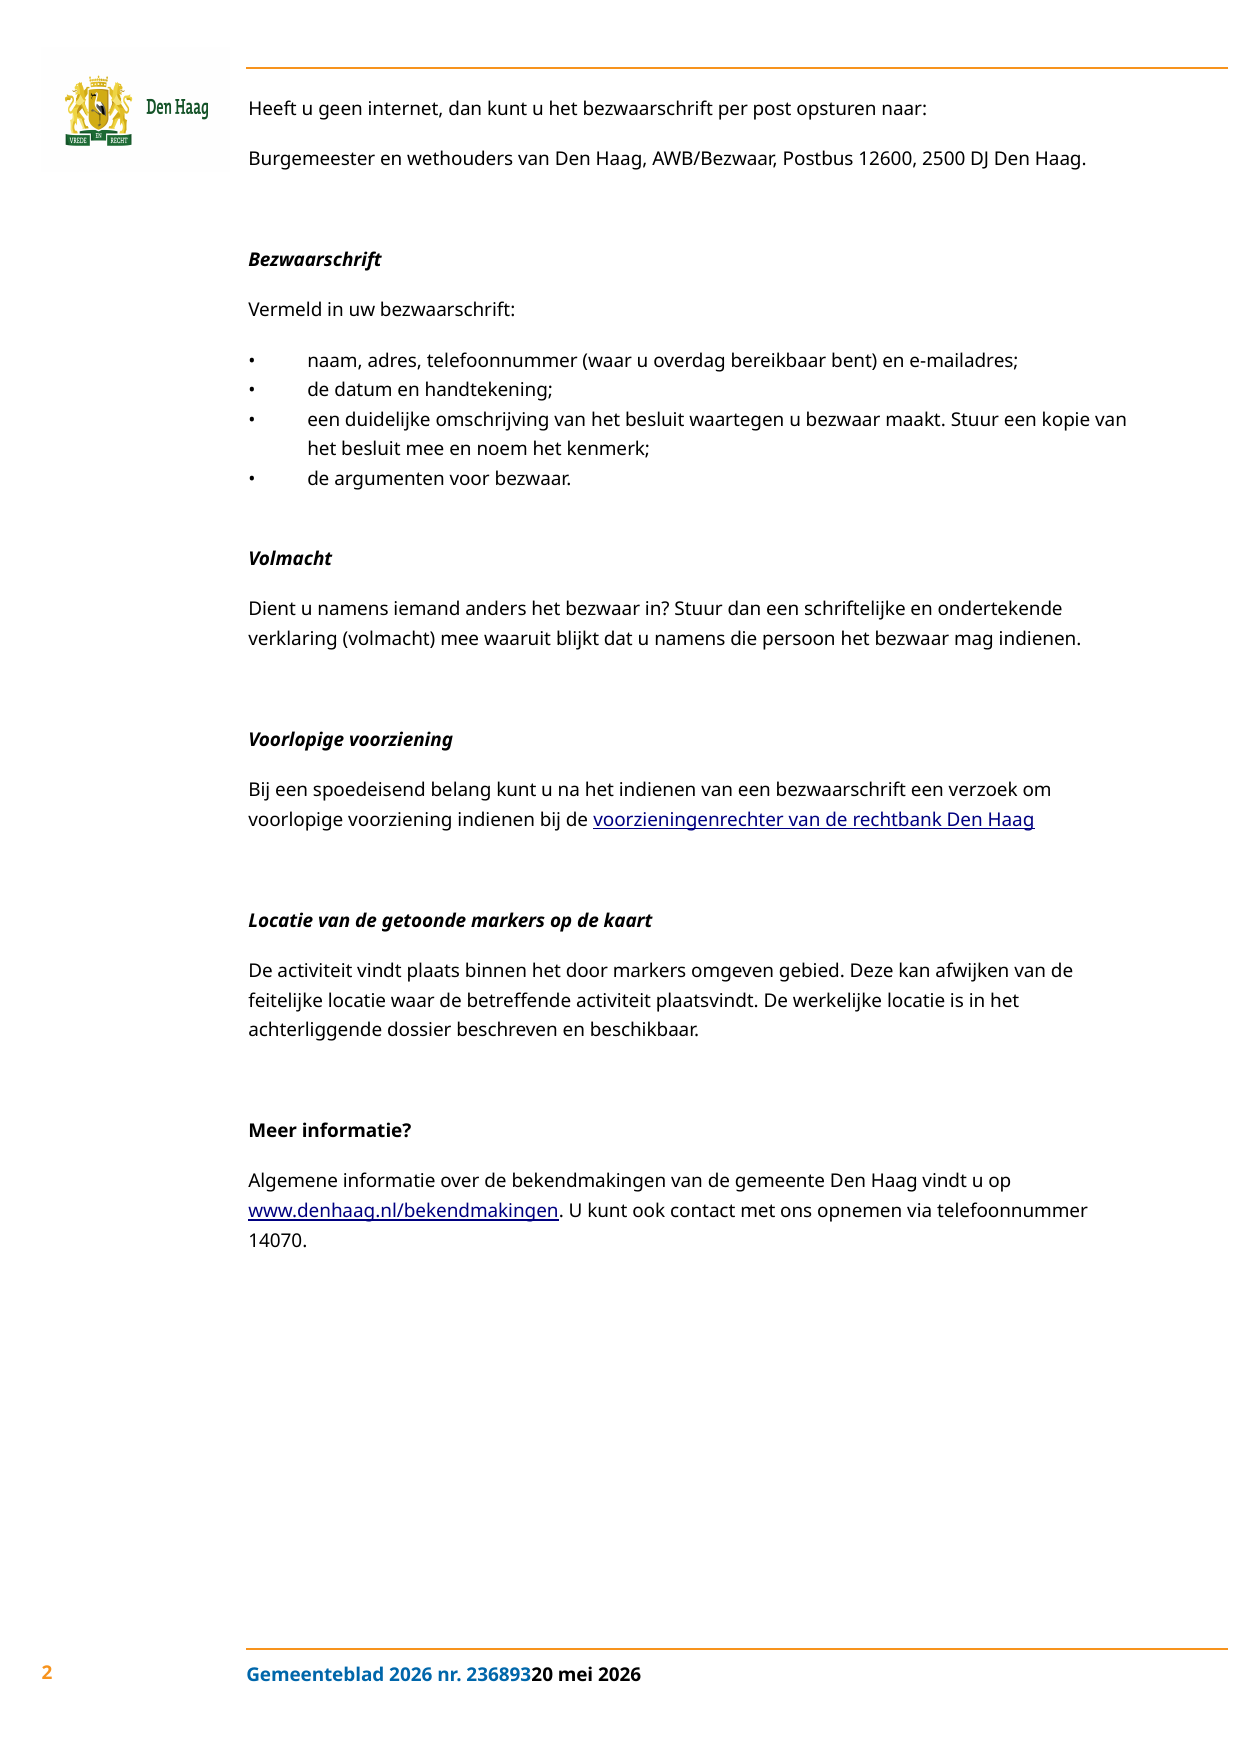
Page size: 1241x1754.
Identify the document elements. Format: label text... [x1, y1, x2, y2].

text Vermeld in uw bezwaarschrift: [248, 296, 1152, 322]
list een duidelijke omschrijving van het besluit waartegen u bezwaar maakt. Stuur een kopie van het besluit mee en noem het kenmerk; [248, 406, 1152, 461]
text Burgemeester en wethouders van Den Haag, AWB/Bezwaar, Postbus 12600, 2500 DJ Den Haag. [248, 145, 1152, 171]
text Dient u namens iemand anders het bezwaar in? Stuur dan een schriftelijke en ondertekende verklaring (volmacht) mee waaruit blijkt dat u namens die persoon het bezwaar mag indienen. [248, 596, 1152, 651]
text De activiteit vindt plaats binnen het door markers omgeven gebied. Deze kan afwijken van de feitelijke locatie waar de betreffende activiteit plaatsvindt. De werkelijke locatie is in het achterliggende dossier beschreven en beschikbaar. [248, 957, 1152, 1042]
text Bezwaarschrift [248, 246, 1152, 272]
text Volmacht [248, 545, 1152, 571]
text Algemene informatie over de bekendmakingen van de gemeente Den Haag vindt u op www.denhaag.nl/bekendmakingen. U kunt ook contact met ons opnemen via telefoonnummer 14070. [248, 1168, 1152, 1253]
text Locatie van de getoonde markers op de kaart [248, 907, 1152, 933]
text Voorlopige voorziening [248, 726, 1152, 752]
list de datum en handtekening; [248, 376, 1152, 402]
text Bij een spoedeisend belang kunt u na het indienen van een bezwaarschrift een verzoek om voorlopige voorziening indienen bij de voorzieningenrechter van de rechtbank Den Haag [248, 776, 1152, 832]
picture [41, 47, 231, 172]
text Heeft u geen internet, dan kunt u het bezwaarschrift per post opsturen naar: [248, 95, 1152, 121]
text Meer informatie? [248, 1117, 1152, 1143]
list naam, adres, telefoonnummer (waar u overdag bereikbaar bent) en e-mailadres; [248, 347, 1152, 373]
list de argumenten voor bezwaar. [248, 465, 1152, 491]
